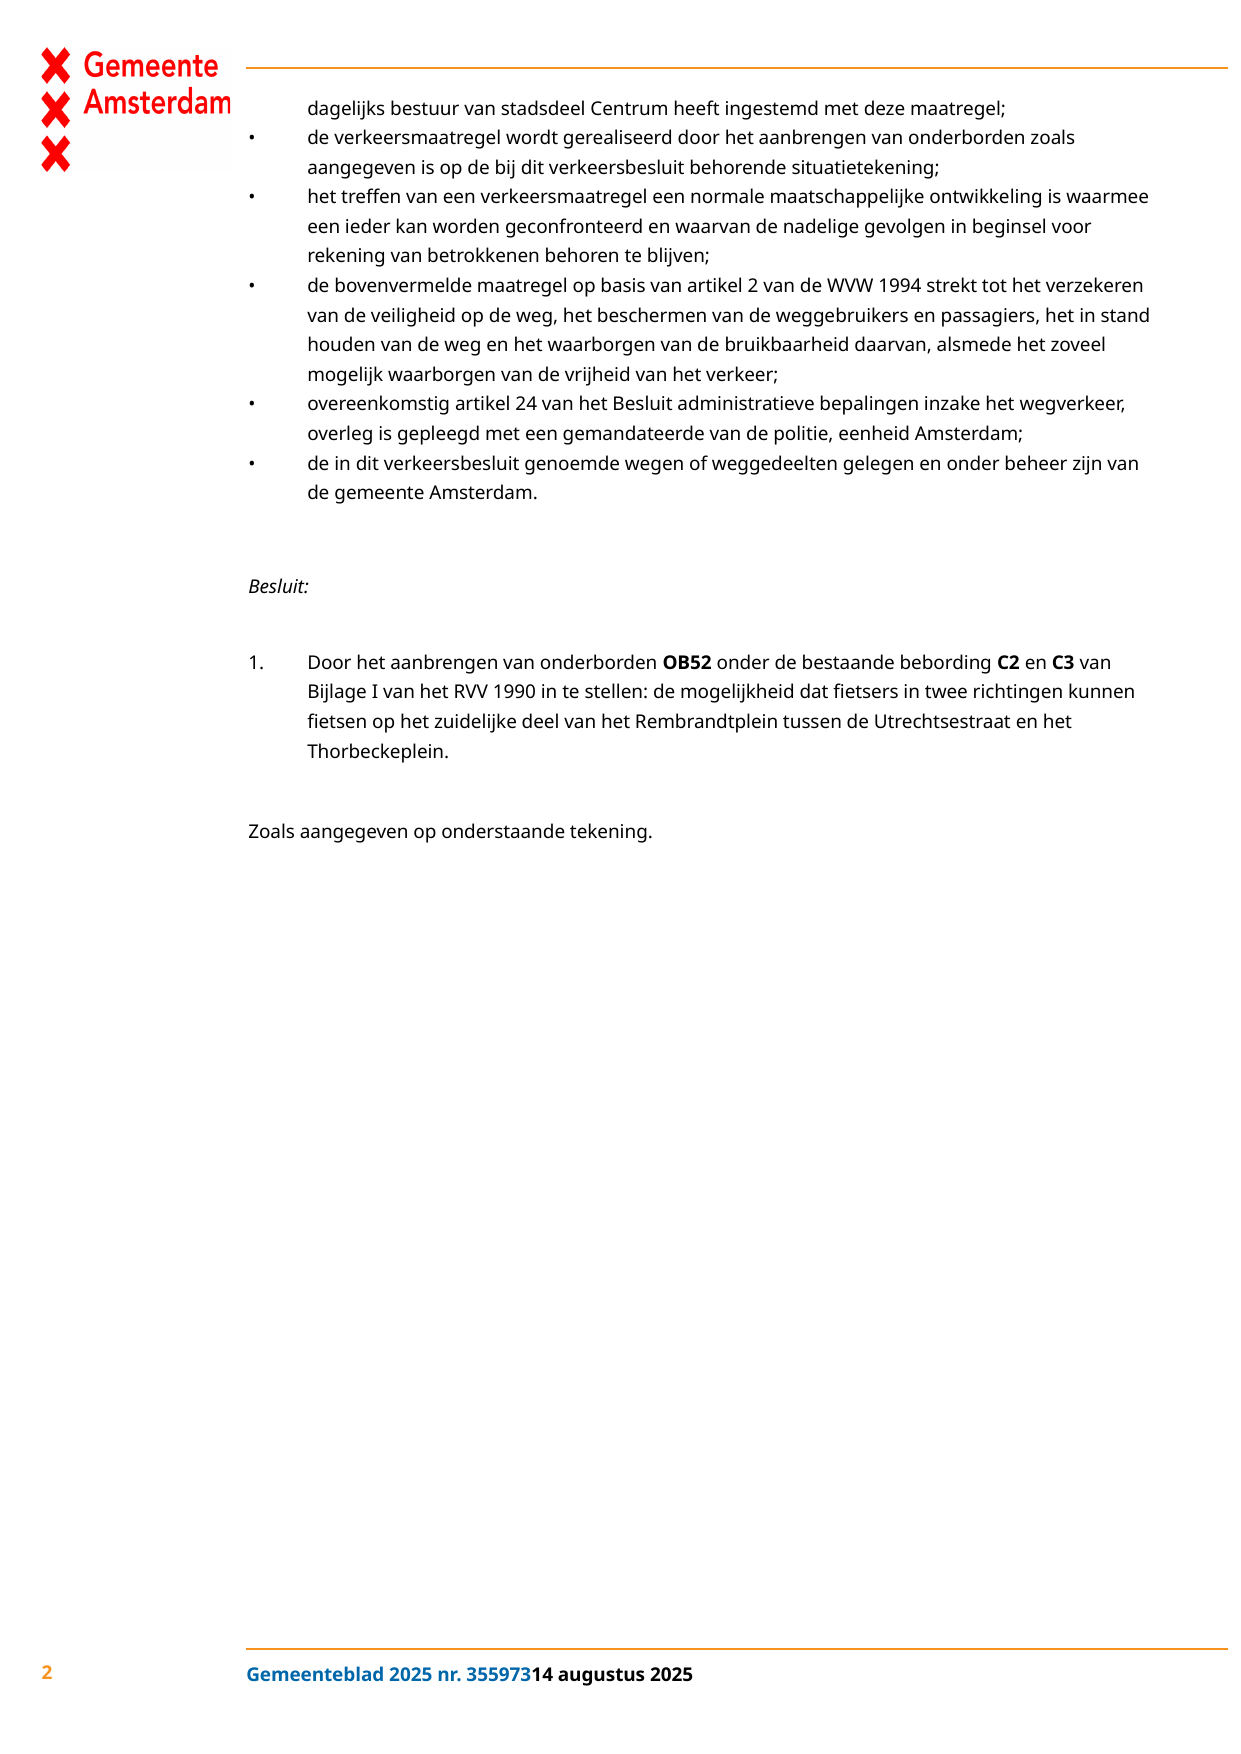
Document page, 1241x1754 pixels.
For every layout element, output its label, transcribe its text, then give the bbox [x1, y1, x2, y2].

list overeenkomstig artikel 24 van het Besluit administratieve bepalingen inzake het wegverkeer, overleg is gepleegd met een gemandateerde van de politie, eenheid Amsterdam; [248, 391, 1152, 446]
list Door het aanbrengen van onderborden OB52 onder de bestaande bebording C2 en C3 van Bijlage I van het RVV 1990 in te stellen: de mogelijkheid dat fietsers in twee richtingen kunnen fietsen op het zuidelijke deel van het Rembrandtplein tussen de Utrechtsestraat en het Thorbeckeplein. [248, 649, 1152, 763]
list de bovenvermelde maatregel op basis van artikel 2 van de WVW 1994 strekt tot het verzekeren van de veiligheid op de weg, het beschermen van de weggebruikers en passagiers, het in stand houden van de weg en het waarborgen van de bruikbaarheid daarvan, alsmede het zoveel mogelijk waarborgen van de vrijheid van het verkeer; [248, 272, 1152, 387]
list de verkeersmaatregel wordt gerealiseerd door het aanbrengen van onderborden zoals aangegeven is op de bij dit verkeersbesluit behorende situatietekening; [248, 124, 1152, 180]
text Zoals aangegeven op onderstaande tekening. [248, 818, 1152, 843]
text Besluit: [248, 573, 1152, 599]
list het treffen van een verkeersmaatregel een normale maatschappelijke ontwikkeling is waarmee een ieder kan worden geconfronteerd en waarvan de nadelige gevolgen in beginsel voor rekening van betrokkenen behoren te blijven; [248, 183, 1152, 268]
list dagelijks bestuur van stadsdeel Centrum heeft ingestemd met deze maatregel; [248, 95, 1152, 121]
list de in dit verkeersbesluit genoemde wegen of weggedeelten gelegen en onder beheer zijn van de gemeente Amsterdam. [248, 450, 1152, 505]
picture [41, 47, 231, 172]
